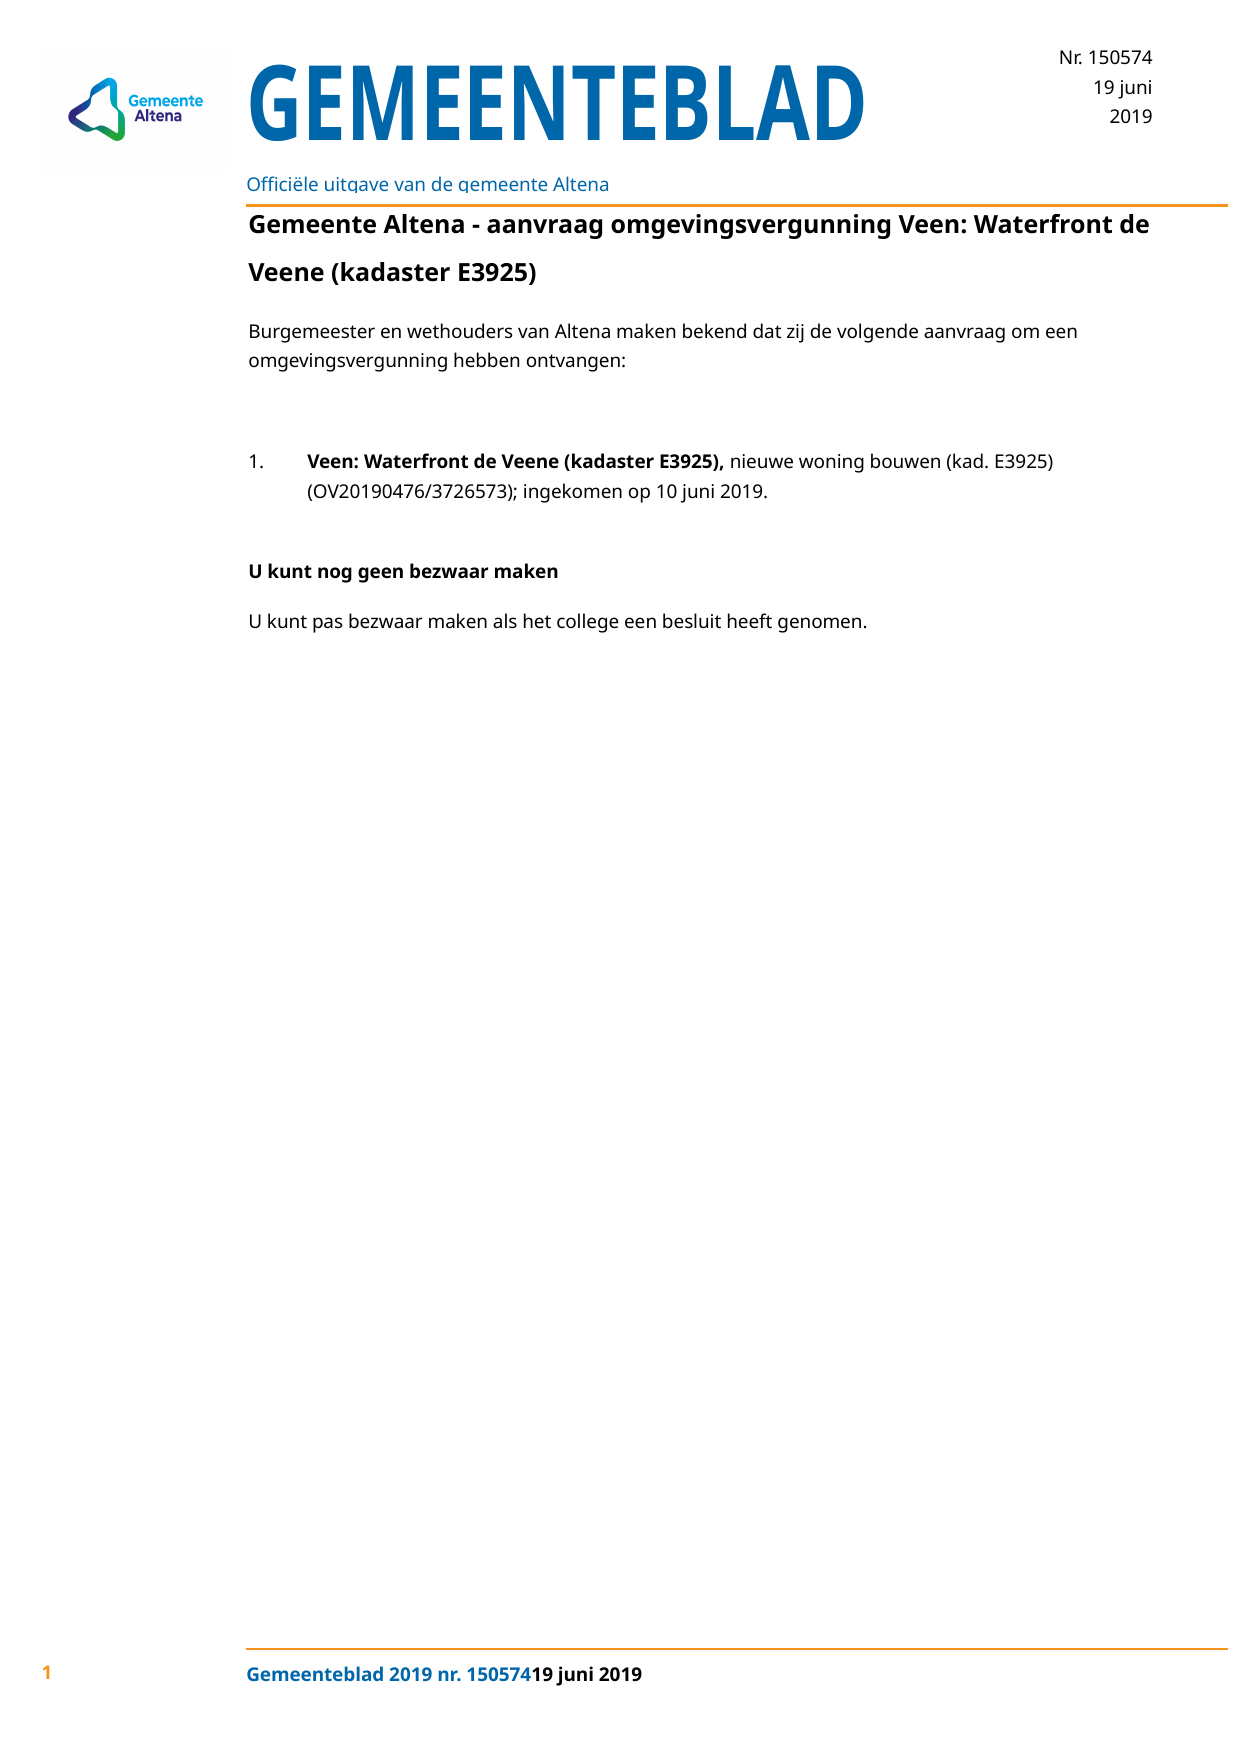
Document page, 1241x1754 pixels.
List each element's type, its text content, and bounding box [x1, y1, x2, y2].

text U kunt pas bezwaar maken als het college een besluit heeft genomen. [248, 608, 1152, 634]
picture [41, 47, 231, 172]
list Veen: Waterfront de Veene (kadaster E3925), nieuwe woning bouwen (kad. E3925) (OV20190476/3726573); ingekomen op 10 juni 2019. [248, 448, 1152, 504]
text Burgemeester en wethouders van Altena maken bekend dat zij de volgende aanvraag om een omgevingsvergunning hebben ontvangen: [248, 318, 1152, 373]
text U kunt nog geen bezwaar maken [248, 558, 1152, 584]
text Gemeente Altena - aanvraag omgevingsvergunning Veen: Waterfront de Veene (kadaster E3925) [248, 207, 1152, 288]
